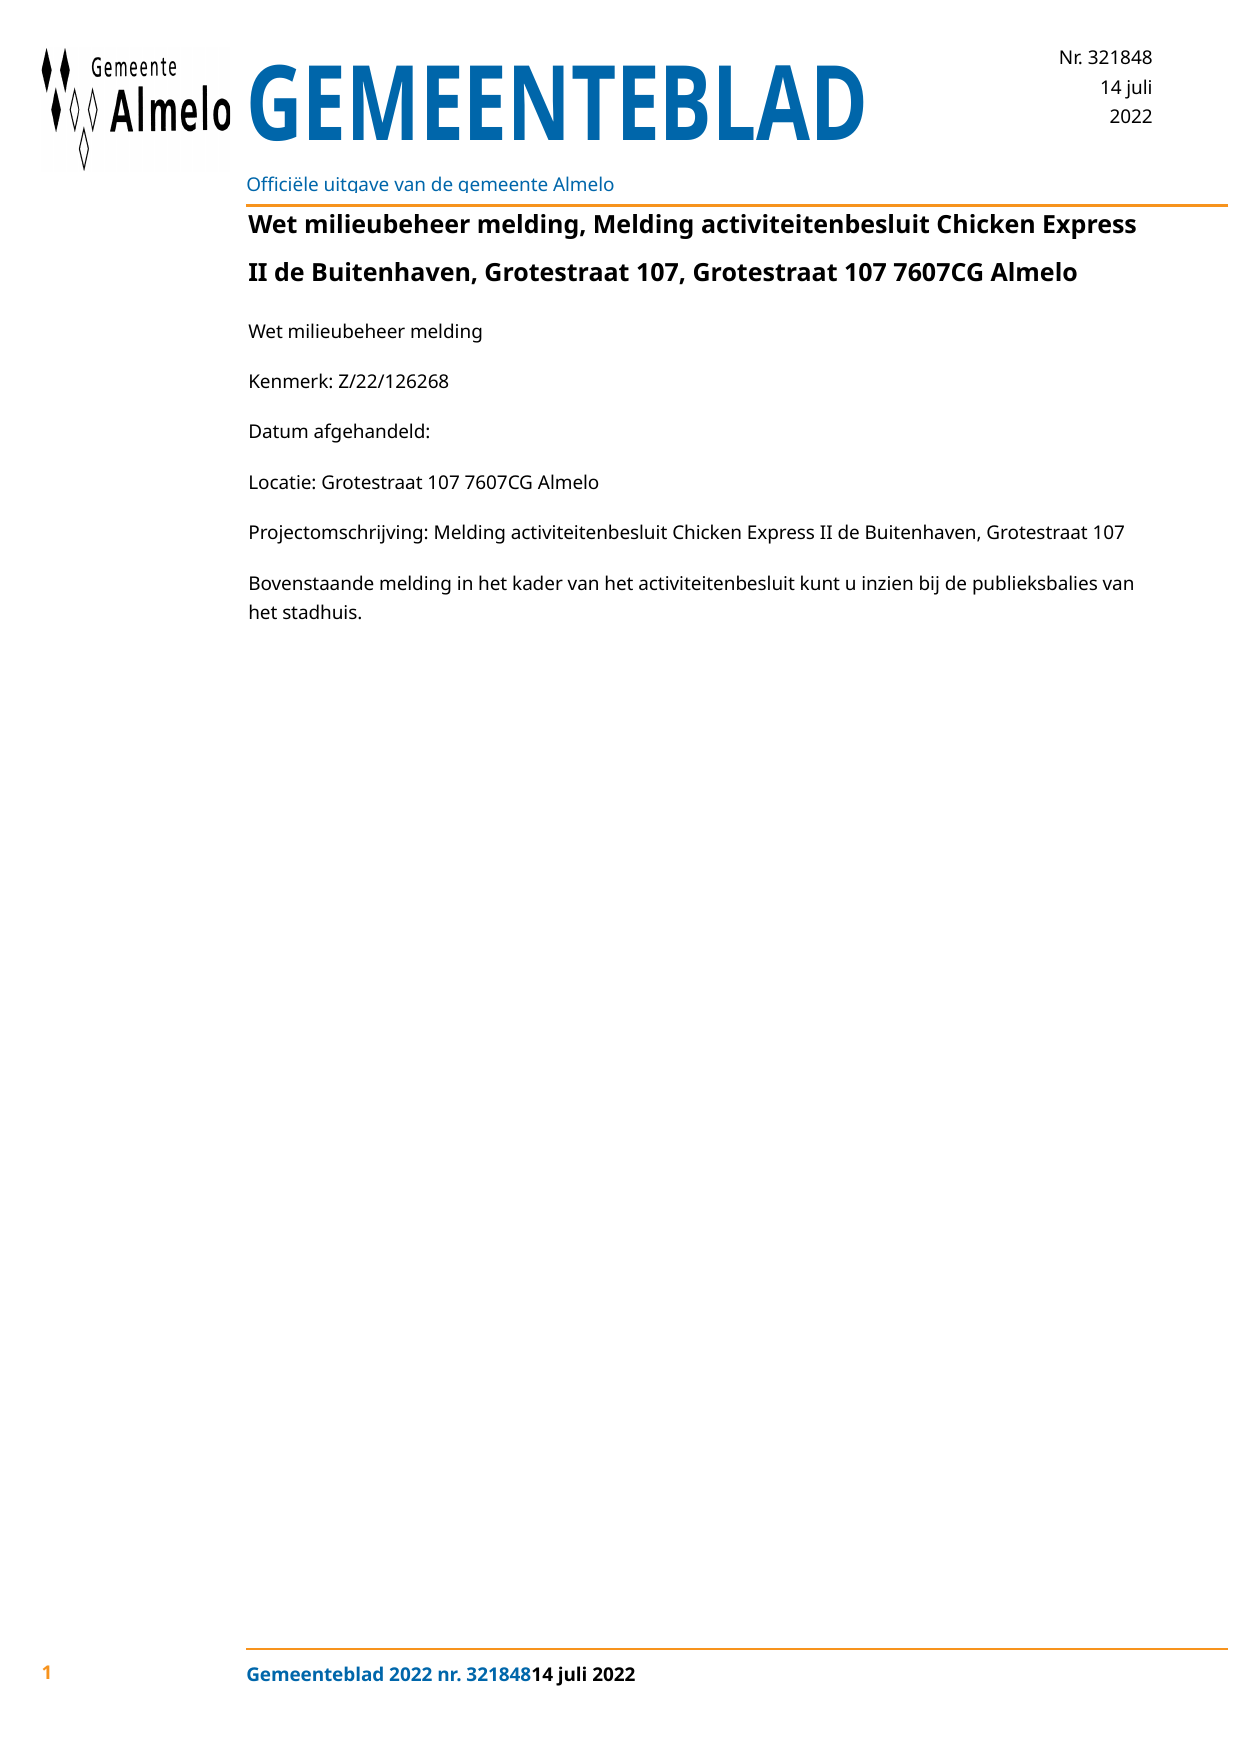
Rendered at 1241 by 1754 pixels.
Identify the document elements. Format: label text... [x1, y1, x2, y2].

text Projectomschrijving: Melding activiteitenbesluit Chicken Express II de Buitenhaven, Grotestraat 107 [248, 519, 1152, 545]
text Wet milieubeheer melding, Melding activiteitenbesluit Chicken Express II de Buitenhaven, Grotestraat 107, Grotestraat 107 7607CG Almelo [248, 207, 1152, 288]
text Wet milieubeheer melding [248, 318, 1152, 344]
text Kenmerk: Z/22/126268 [248, 368, 1152, 394]
text Bovenstaande melding in het kader van het activiteitenbesluit kunt u inzien bij de publieksbalies van het stadhuis. [248, 570, 1152, 625]
text Datum afgehandeld: [248, 419, 1152, 444]
text Locatie: Grotestraat 107 7607CG Almelo [248, 469, 1152, 495]
picture [41, 47, 231, 172]
